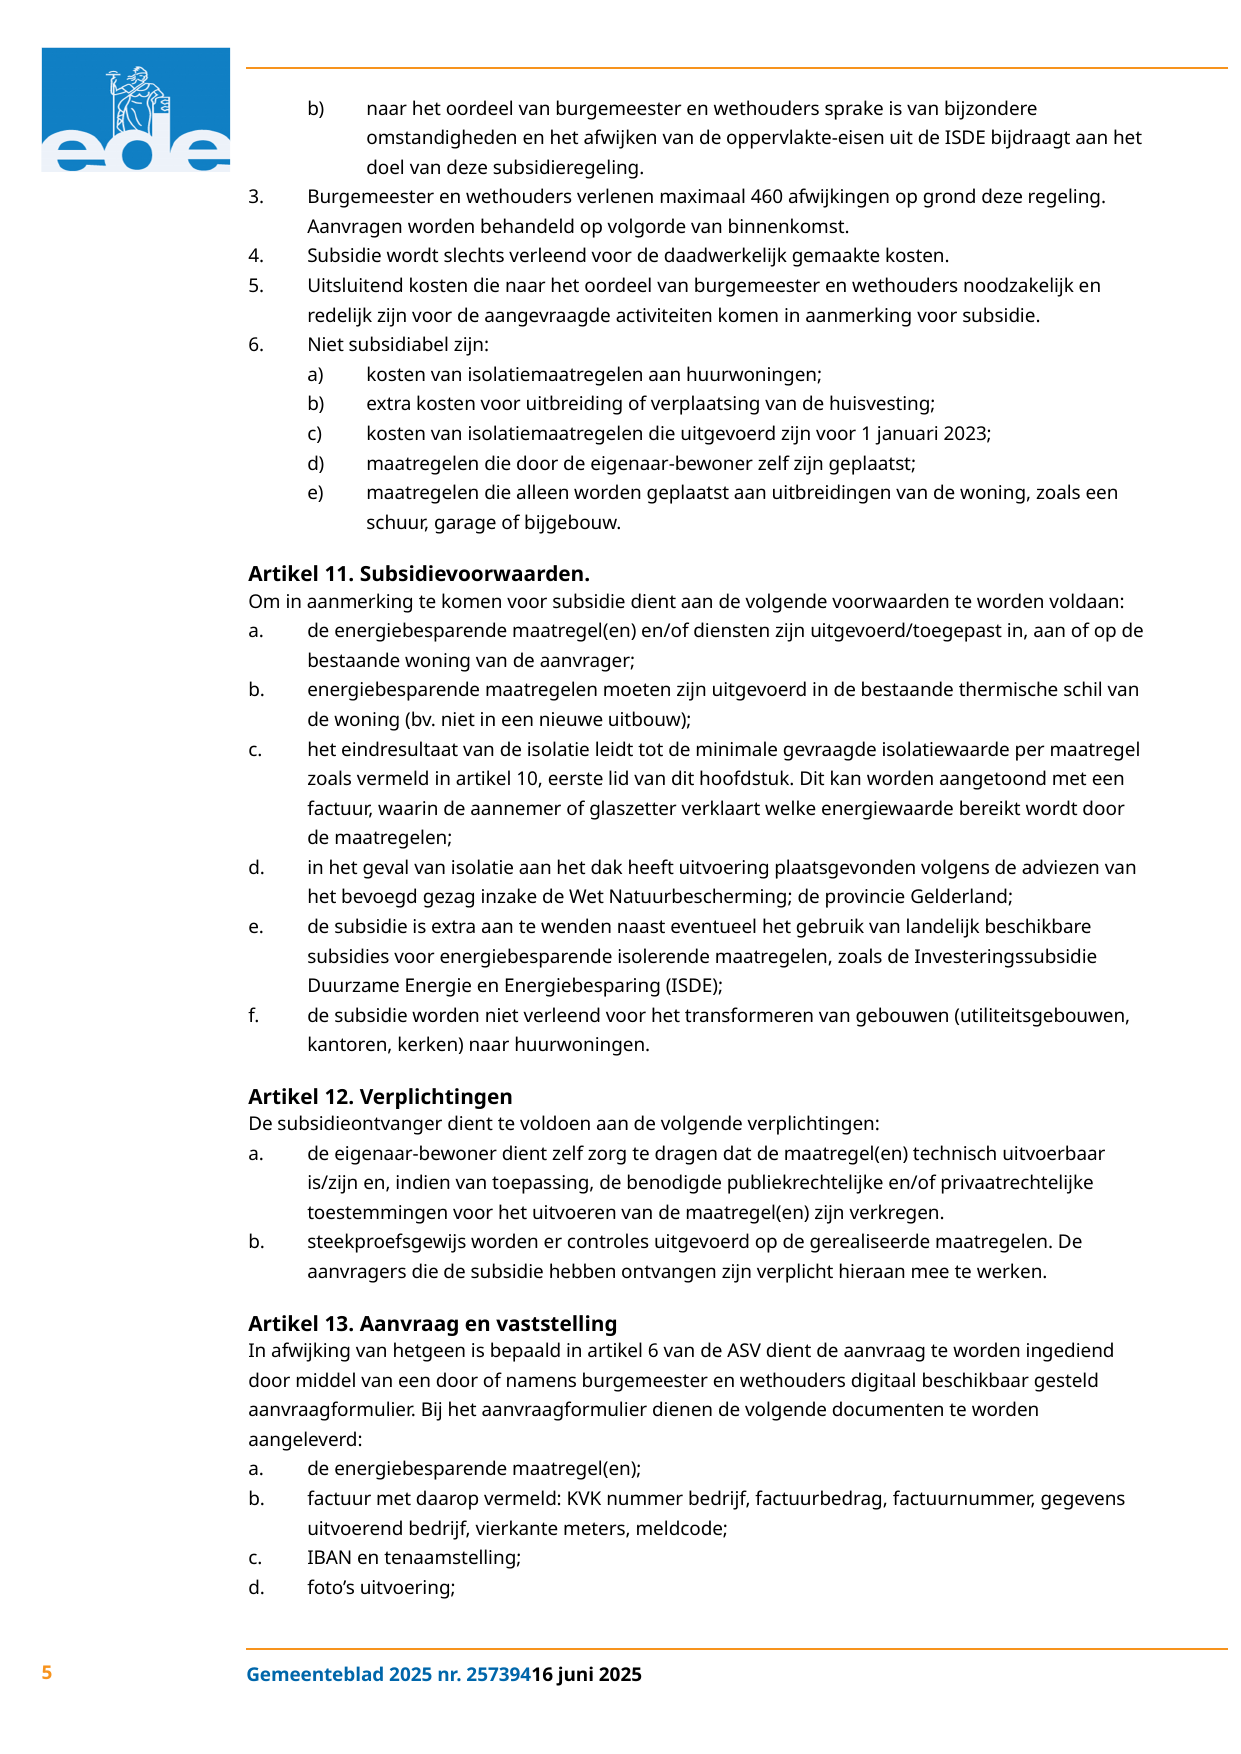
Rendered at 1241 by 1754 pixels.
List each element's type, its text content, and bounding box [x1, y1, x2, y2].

list foto’s uitvoering; [248, 1574, 1152, 1599]
list de energiebesparende maatregel(en); [248, 1456, 1152, 1481]
text Artikel 13. Aanvraag en vaststelling [248, 1309, 1152, 1337]
list kosten van isolatiemaatregelen aan huurwoningen; [307, 361, 1152, 387]
list naar het oordeel van burgemeester en wethouders sprake is van bijzondere omstandigheden en het afwijken van de oppervlakte-eisen uit de ISDE bijdraagt aan het doel van deze subsidieregeling. [307, 95, 1152, 180]
list de subsidie is extra aan te wenden naast eventueel het gebruik van landelijk beschikbare subsidies voor energiebesparende isolerende maatregelen, zoals de Investeringssubsidie Duurzame Energie en Energiebesparing (ISDE); [248, 913, 1152, 998]
list kosten van isolatiemaatregelen die uitgevoerd zijn voor 1 januari 2023; [307, 420, 1152, 446]
text De subsidieontvanger dient te voldoen aan de volgende verplichtingen: [248, 1110, 1152, 1136]
list energiebesparende maatregelen moeten zijn uitgevoerd in de bestaande thermische schil van de woning (bv. niet in een nieuwe uitbouw); [248, 677, 1152, 732]
list het eindresultaat van de isolatie leidt tot de minimale gevraagde isolatiewaarde per maatregel zoals vermeld in artikel 10, eerste lid van dit hoofdstuk. Dit kan worden aangetoond met een factuur, waarin de aannemer of glaszetter verklaart welke energiewaarde bereikt wordt door de maatregelen; [248, 736, 1152, 850]
list steekproefsgewijs worden er controles uitgevoerd op de gerealiseerde maatregelen. De aanvragers die de subsidie hebben ontvangen zijn verplicht hieraan mee te werken. [248, 1229, 1152, 1284]
text Artikel 11. Subsidievoorwaarden. [248, 559, 1152, 588]
list maatregelen die door de eigenaar-bewoner zelf zijn geplaatst; [307, 450, 1152, 476]
list Burgemeester en wethouders verlenen maximaal 460 afwijkingen op grond deze regeling. Aanvragen worden behandeld op volgorde van binnenkomst. [248, 183, 1152, 239]
list Uitsluitend kosten die naar het oordeel van burgemeester en wethouders noodzakelijk en redelijk zijn voor de aangevraagde activiteiten komen in aanmerking voor subsidie. [248, 272, 1152, 328]
text In afwijking van hetgeen is bepaald in artikel 6 van de ASV dient de aanvraag te worden ingediend door middel van een door of namens burgemeester en wethouders digitaal beschikbaar gesteld aanvraagformulier. Bij het aanvraagformulier dienen de volgende documenten te worden aangeleverd: [248, 1337, 1152, 1452]
list de energiebesparende maatregel(en) en/of diensten zijn uitgevoerd/toegepast in, aan of op de bestaande woning van de aanvrager; [248, 617, 1152, 673]
list Niet subsidiabel zijn: [248, 331, 1152, 357]
list de eigenaar-bewoner dient zelf zorg te dragen dat de maatregel(en) technisch uitvoerbaar is/zijn en, indien van toepassing, de benodigde publiekrechtelijke en/of privaatrechtelijke toestemmingen voor het uitvoeren van de maatregel(en) zijn verkregen. [248, 1140, 1152, 1225]
text Om in aanmerking te komen voor subsidie dient aan de volgende voorwaarden te worden voldaan: [248, 588, 1152, 613]
text Artikel 12. Verplichtingen [248, 1082, 1152, 1110]
list maatregelen die alleen worden geplaatst aan uitbreidingen van de woning, zoals een schuur, garage of bijgebouw. [307, 479, 1152, 535]
picture [41, 47, 231, 172]
list de subsidie worden niet verleend voor het transformeren van gebouwen (utiliteitsgebouwen, kantoren, kerken) naar huurwoningen. [248, 1002, 1152, 1057]
list Subsidie wordt slechts verleend voor de daadwerkelijk gemaakte kosten. [248, 243, 1152, 268]
list IBAN en tenaamstelling; [248, 1544, 1152, 1570]
list in het geval van isolatie aan het dak heeft uitvoering plaatsgevonden volgens de adviezen van het bevoegd gezag inzake de Wet Natuurbescherming; de provincie Gelderland; [248, 854, 1152, 909]
list extra kosten voor uitbreiding of verplaatsing van de huisvesting; [307, 391, 1152, 416]
list factuur met daarop vermeld: KVK nummer bedrijf, factuurbedrag, factuurnummer, gegevens uitvoerend bedrijf, vierkante meters, meldcode; [248, 1485, 1152, 1540]
